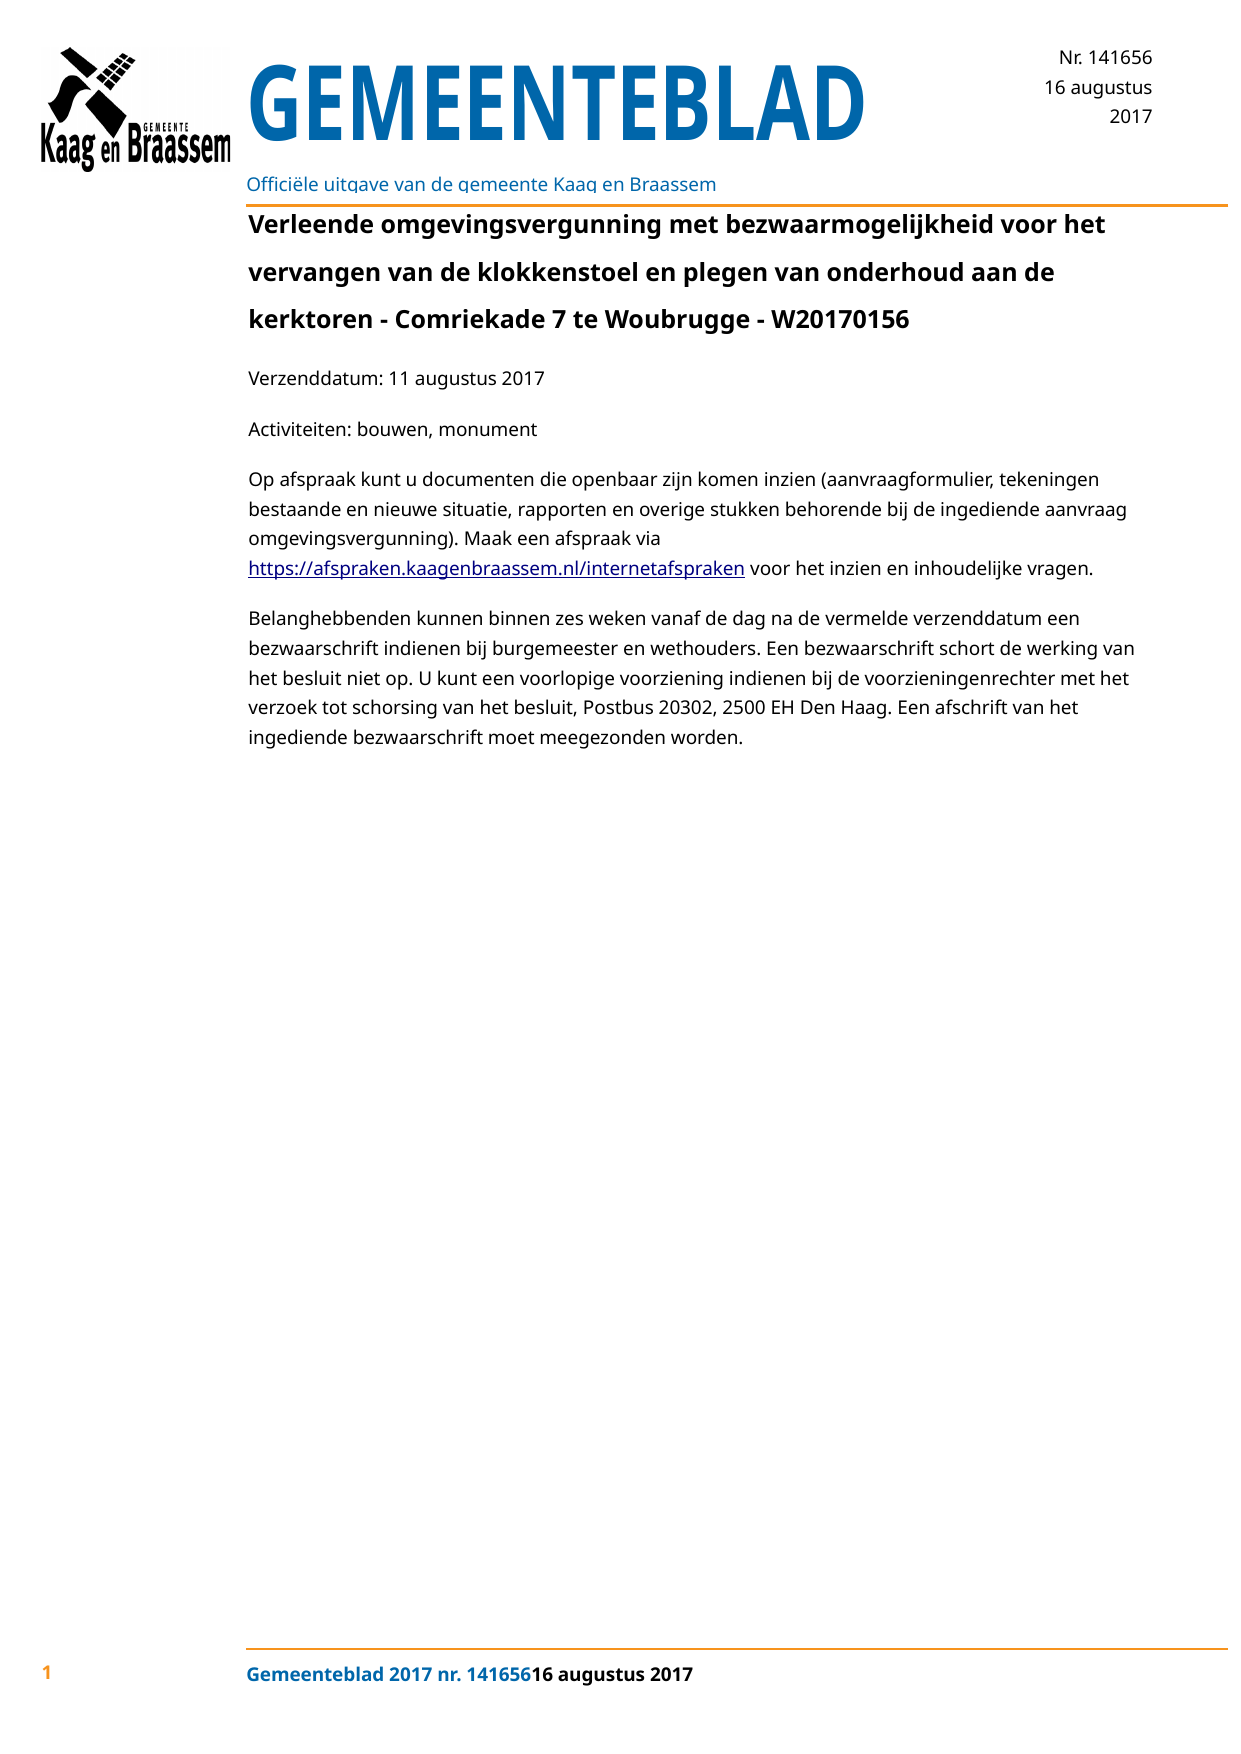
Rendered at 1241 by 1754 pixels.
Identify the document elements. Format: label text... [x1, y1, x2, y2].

text Op afspraak kunt u documenten die openbaar zijn komen inzien (aanvraagformulier, tekeningen bestaande en nieuwe situatie, rapporten en overige stukken behorende bij de ingediende aanvraag omgevingsvergunning). Maak een afspraak via https://afspraken.kaagenbraassem.nl/internetafspraken voor het inzien en inhoudelijke vragen. [248, 466, 1152, 581]
picture [41, 47, 231, 172]
text Belanghebbenden kunnen binnen zes weken vanaf de dag na de vermelde verzenddatum een bezwaarschrift indienen bij burgemeester en wethouders. Een bezwaarschrift schort de werking van het besluit niet op. U kunt een voorlopige voorziening indienen bij de voorzieningenrechter met het verzoek tot schorsing van het besluit, Postbus 20302, 2500 EH Den Haag. Een afschrift van het ingediende bezwaarschrift moet meegezonden worden. [248, 606, 1152, 749]
text Verleende omgevingsvergunning met bezwaarmogelijkheid voor het vervangen van de klokkenstoel en plegen van onderhoud aan de kerktoren - Comriekade 7 te Woubrugge - W20170156 [248, 207, 1152, 336]
text Activiteiten: bouwen, monument [248, 416, 1152, 442]
text Verzenddatum: 11 augustus 2017 [248, 366, 1152, 391]
